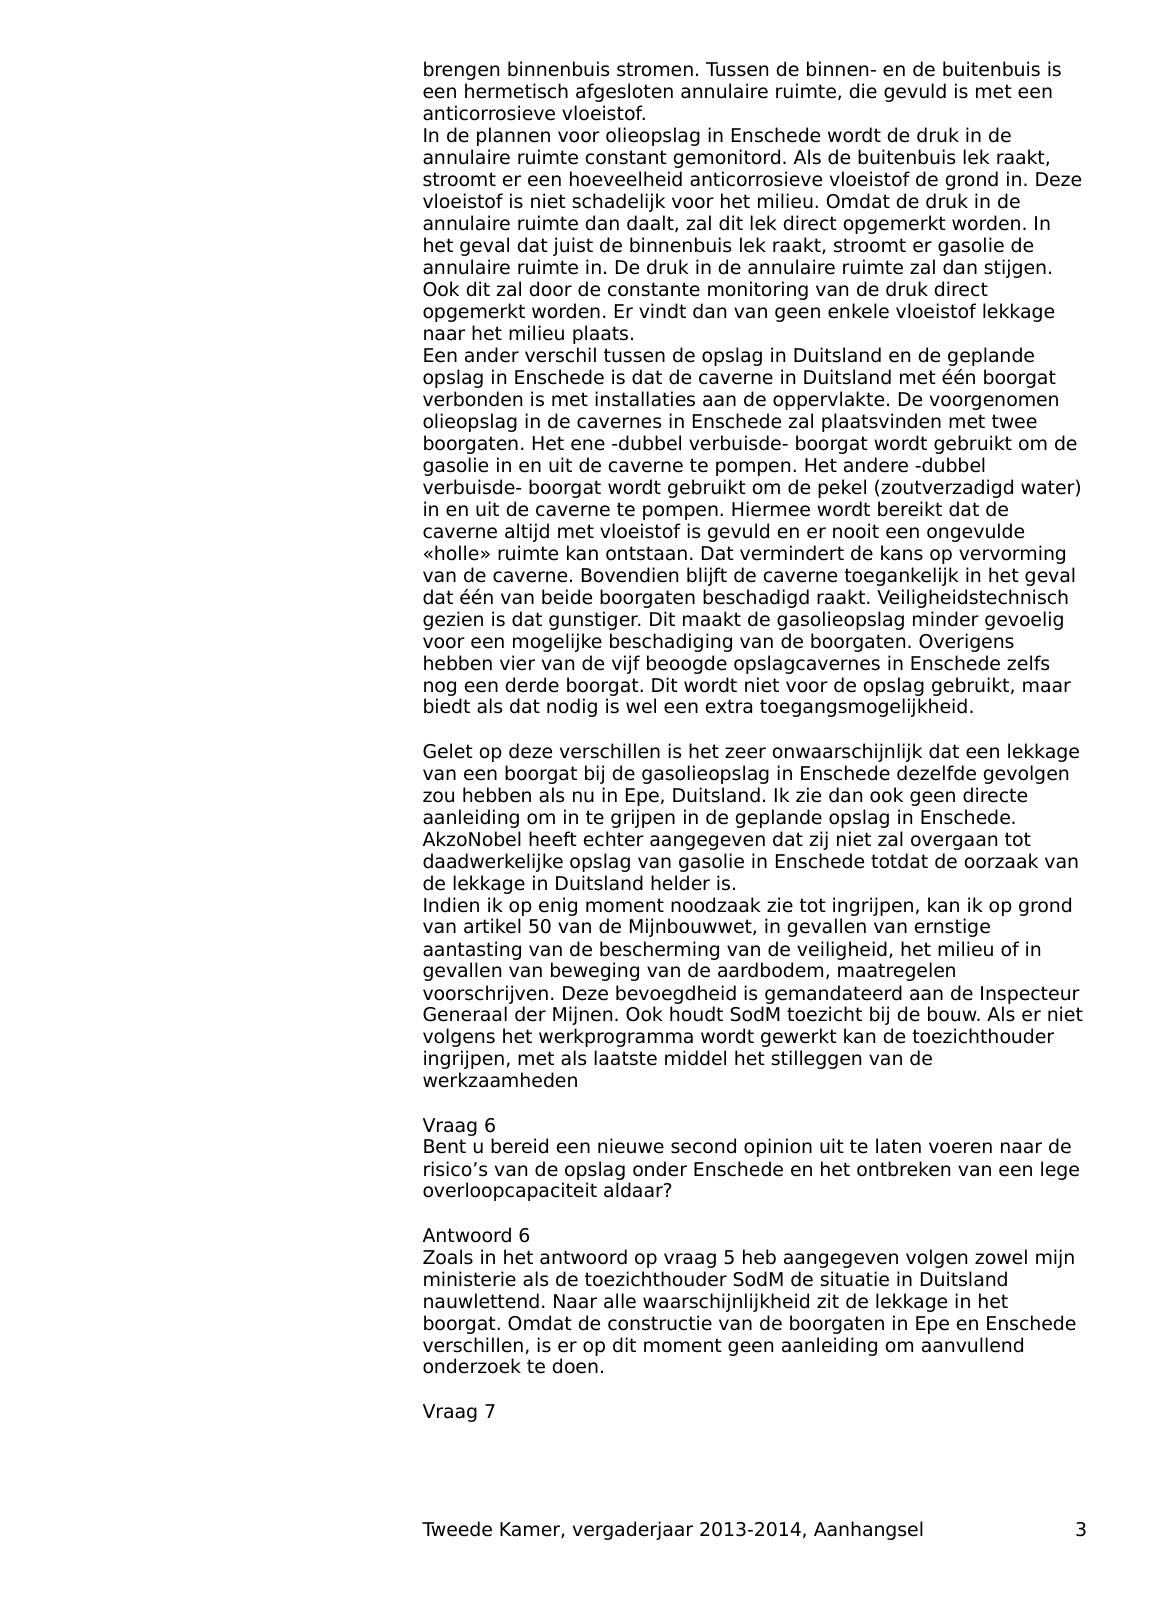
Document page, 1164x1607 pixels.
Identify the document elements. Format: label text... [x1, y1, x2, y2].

text Antwoord 6 [422, 1224, 1087, 1247]
text Zoals in het antwoord op vraag 5 heb aangegeven volgen zowel mijn ministerie als de toezichthouder SodM de situatie in Duitsland nauwlettend. Naar alle waarschijnlijkheid zit de lekkage in het boorgat. Omdat de constructie van de boorgaten in Epe en Enschede verschillen, is er op dit moment geen aanleiding om aanvullend onderzoek te doen. [422, 1247, 1087, 1378]
text Vraag 6 [422, 1114, 1087, 1136]
text brengen binnenbuis stromen. Tussen de binnen- en de buitenbuis is een hermetisch afgesloten annulaire ruimte, die gevuld is met een anticorrosieve vloeistof. [422, 59, 1087, 125]
text In de plannen voor olieopslag in Enschede wordt de druk in de annulaire ruimte constant gemonitord. Als de buitenbuis lek raakt, stroomt er een hoeveelheid anticorrosieve vloeistof de grond in. Deze vloeistof is niet schadelijk voor het milieu. Omdat de druk in de annulaire ruimte dan daalt, zal dit lek direct opgemerkt worden. In het geval dat juist de binnenbuis lek raakt, stroomt er gasolie de annulaire ruimte in. De druk in de annulaire ruimte zal dan stijgen. Ook dit zal door de constante monitoring van de druk direct opgemerkt worden. Er vindt dan van geen enkele vloeistof lekkage naar het milieu plaats. [422, 125, 1087, 345]
text Een ander verschil tussen de opslag in Duitsland en de geplande opslag in Enschede is dat de caverne in Duitsland met één boorgat verbonden is met installaties aan de oppervlakte. De voorgenomen olieopslag in de cavernes in Enschede zal plaatsvinden met twee boorgaten. Het ene -dubbel verbuisde- boorgat wordt gebruikt om de gasolie in en uit de caverne te pompen. Het andere -dubbel verbuisde- boorgat wordt gebruikt om de pekel (zoutverzadigd water) in en uit de caverne te pompen. Hiermee wordt bereikt dat de caverne altijd met vloeistof is gevuld en er nooit een ongevulde «holle» ruimte kan ontstaan. Dat vermindert de kans op vervorming van de caverne. Bovendien blijft de caverne toegankelijk in het geval dat één van beide boorgaten beschadigd raakt. Veiligheidstechnisch gezien is dat gunstiger. Dit maakt de gasolieopslag minder gevoelig voor een mogelijke beschadiging van de boorgaten. Overigens hebben vier van de vijf beoogde opslagcavernes in Enschede zelfs nog een derde boorgat. Dit wordt niet voor de opslag gebruikt, maar biedt als dat nodig is wel een extra toegangsmogelijkheid. [422, 345, 1087, 718]
text Vraag 7 [422, 1401, 1087, 1423]
text Indien ik op enig moment noodzaak zie tot ingrijpen, kan ik op grond van artikel 50 van de Mijnbouwwet, in gevallen van ernstige aantasting van de bescherming van de veiligheid, het milieu of in gevallen van beweging van de aardbodem, maatregelen voorschrijven. Deze bevoegdheid is gemandateerd aan de Inspecteur Generaal der Mijnen. Ook houdt SodM toezicht bij de bouw. Als er niet volgens het werkprogramma wordt gewerkt kan de toezichthouder ingrijpen, met als laatste middel het stilleggen van de werkzaamheden [422, 894, 1087, 1092]
text Bent u bereid een nieuwe second opinion uit te laten voeren naar de risico’s van de opslag onder Enschede en het ontbreken van een lege overloopcapaciteit aldaar? [422, 1136, 1087, 1202]
text Gelet op deze verschillen is het zeer onwaarschijnlijk dat een lekkage van een boorgat bij de gasolieopslag in Enschede dezelfde gevolgen zou hebben als nu in Epe, Duitsland. Ik zie dan ook geen directe aanleiding om in te grijpen in de geplande opslag in Enschede. AkzoNobel heeft echter aangegeven dat zij niet zal overgaan tot daadwerkelijke opslag van gasolie in Enschede totdat de oorzaak van de lekkage in Duitsland helder is. [422, 741, 1087, 894]
